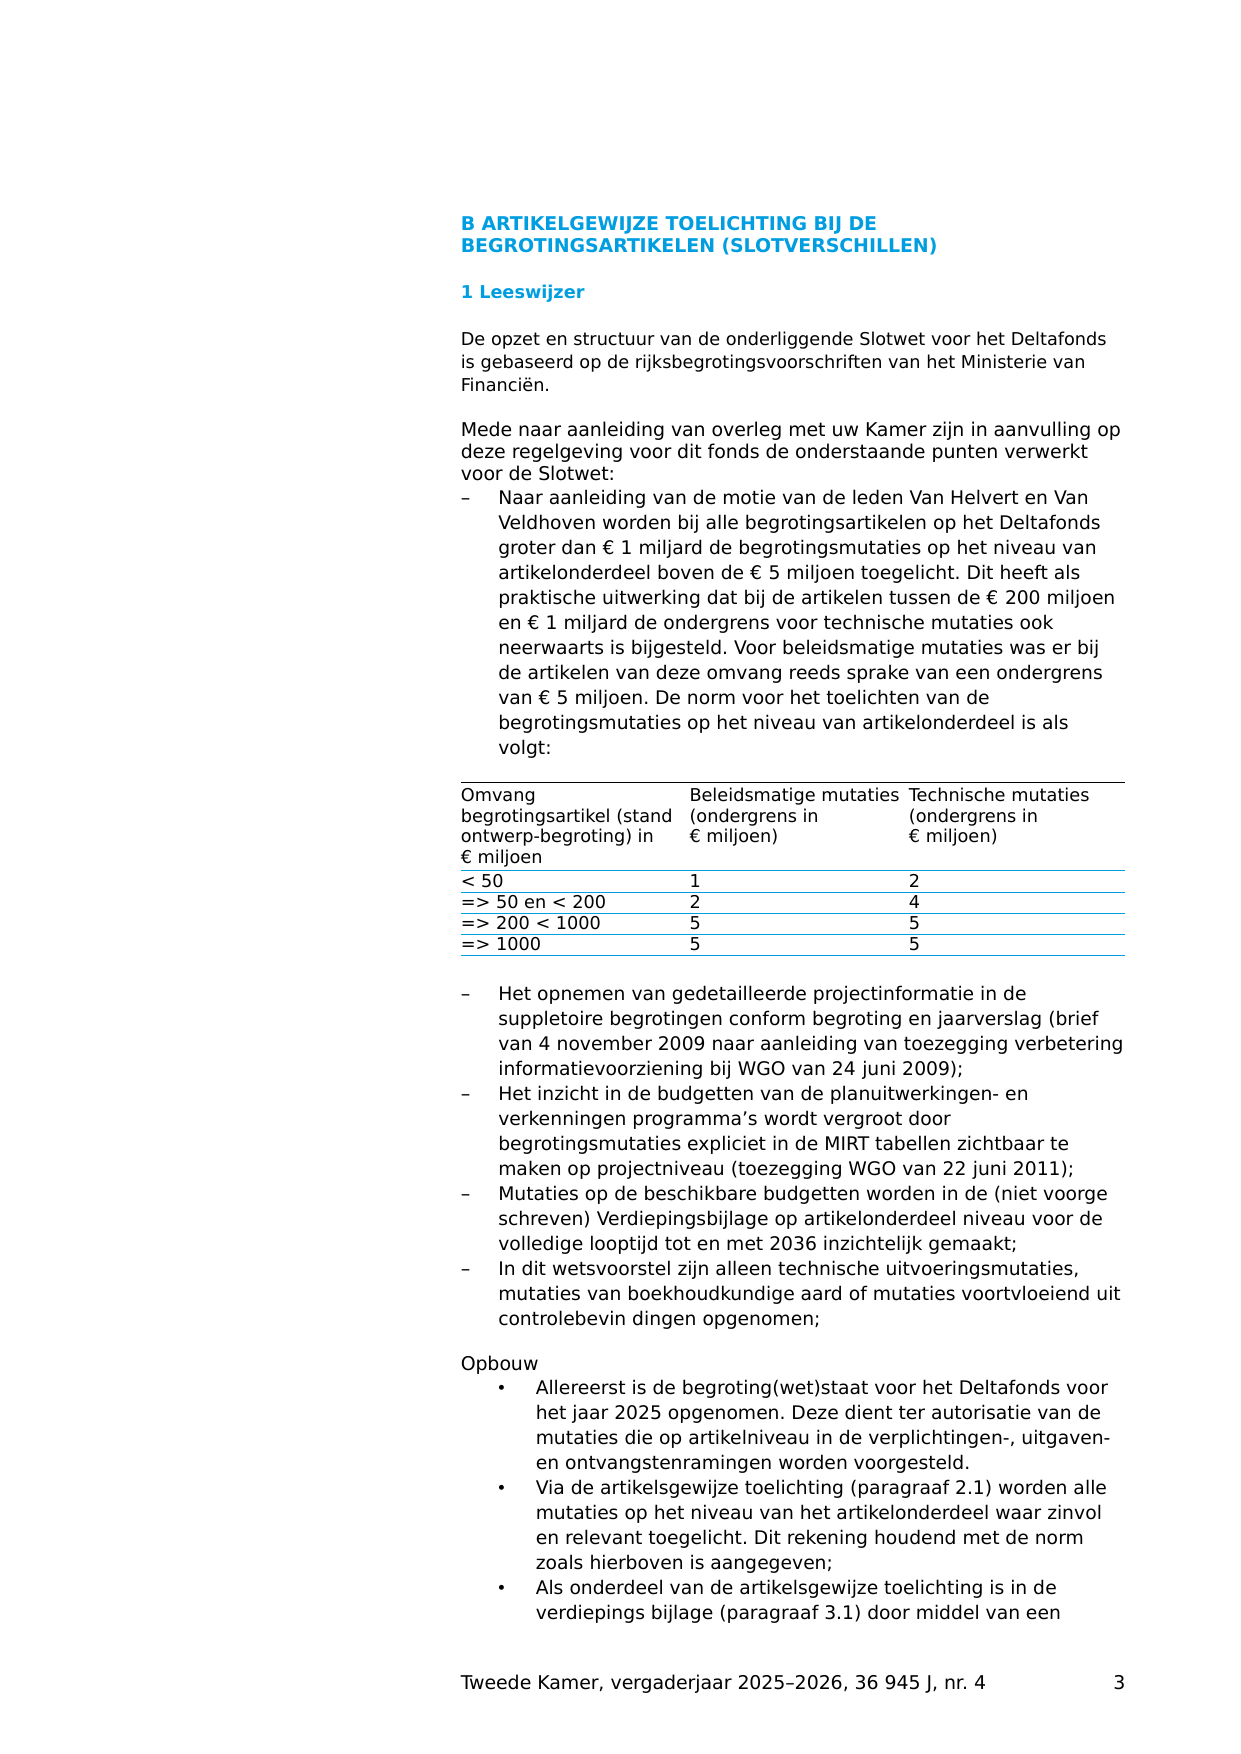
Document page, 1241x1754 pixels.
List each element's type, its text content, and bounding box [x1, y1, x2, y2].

table_cell 4 [906, 893, 1125, 913]
list Het inzicht in de budgetten van de planuitwerkingen- en verkenningen programma’s wordt vergroot door begrotingsmutaties expliciet in de MIRT tabellen zichtbaar te maken op projectniveau (toezegging WGO van 22 juni 2011); [461, 1080, 1125, 1180]
table_cell 5 [686, 914, 906, 934]
text Opbouw [461, 1352, 1125, 1374]
list Mutaties op de beschikbare budgetten worden in de (niet voorge schreven) Verdiepingsbijlage op artikelonderdeel niveau voor de volledige looptijd tot en met 2036 inzichtelijk gemaakt; [461, 1180, 1125, 1255]
table_cell => 1000 [461, 935, 686, 955]
title B Artikelgewijze toelichting bij de begrotingsartikelen (slotverschillen) [461, 213, 1125, 257]
title 1 Leeswijzer [461, 280, 1125, 303]
text Mede naar aanleiding van overleg met uw Kamer zijn in aanvulling op deze regelgeving voor dit fonds de onderstaande punten verwerkt voor de Slotwet: [461, 418, 1125, 484]
list Via de artikelsgewijze toelichting (paragraaf 2.1) worden alle mutaties op het niveau van het artikelonderdeel waar zinvol en relevant toegelicht. Dit rekening houdend met de norm zoals hierboven is aangegeven; [498, 1474, 1125, 1574]
list Als onderdeel van de artikelsgewijze toelichting is in de verdiepings bijlage (paragraaf 3.1) door middel van een [498, 1574, 1125, 1624]
table_cell 2 [906, 871, 1125, 891]
list In dit wetsvoorstel zijn alleen technische uitvoeringsmutaties, mutaties van boekhoudkundige aard of mutaties voortvloeiend uit controlebevin dingen opgenomen; [461, 1255, 1125, 1330]
table_cell 2 [686, 893, 906, 913]
table_cell 5 [906, 935, 1125, 955]
list Het opnemen van gedetailleerde projectinformatie in de suppletoire begrotingen conform begroting en jaarverslag (brief van 4 november 2009 naar aanleiding van toezegging verbetering informatievoorziening bij WGO van 24 juni 2009); [461, 980, 1125, 1080]
table_cell 5 [686, 935, 906, 955]
table_cell => 50 en < 200 [461, 893, 686, 913]
table_cell < 50 [461, 871, 686, 891]
list Allereerst is de begroting(wet)staat voor het Deltafonds voor het jaar 2025 opgenomen. Deze dient ter autorisatie van de mutaties die op artikelniveau in de verplichtingen-, uitgaven- en ontvangstenramingen worden voorgesteld. [498, 1374, 1125, 1474]
table_header Beleidsmatige mutaties (ondergrens in € miljoen) [686, 783, 906, 870]
table_cell 5 [906, 914, 1125, 934]
table_cell 1 [686, 871, 906, 891]
list Naar aanleiding van de motie van de leden Van Helvert en Van Veldhoven worden bij alle begrotingsartikelen op het Deltafonds groter dan € 1 miljard de begrotingsmutaties op het niveau van artikelonderdeel boven de € 5 miljoen toegelicht. Dit heeft als praktische uitwerking dat bij de artikelen tussen de € 200 miljoen en € 1 miljard de ondergrens voor technische mutaties ook neerwaarts is bijgesteld. Voor beleidsmatige mutaties was er bij de artikelen van deze omvang reeds sprake van een ondergrens van € 5 miljoen. De norm voor het toelichten van de begrotingsmutaties op het niveau van artikelonderdeel is als volgt: [461, 484, 1125, 759]
table_header Technische mutaties (ondergrens in € miljoen) [906, 783, 1125, 870]
table_cell => 200 < 1000 [461, 914, 686, 934]
text De opzet en structuur van de onderliggende Slotwet voor het Deltafonds is gebaseerd op de rijksbegrotingsvoorschriften van het Ministerie van Financiën. [461, 327, 1125, 396]
table_header Omvang begrotingsartikel (stand ontwerp-begroting) in € miljoen [461, 783, 686, 870]
